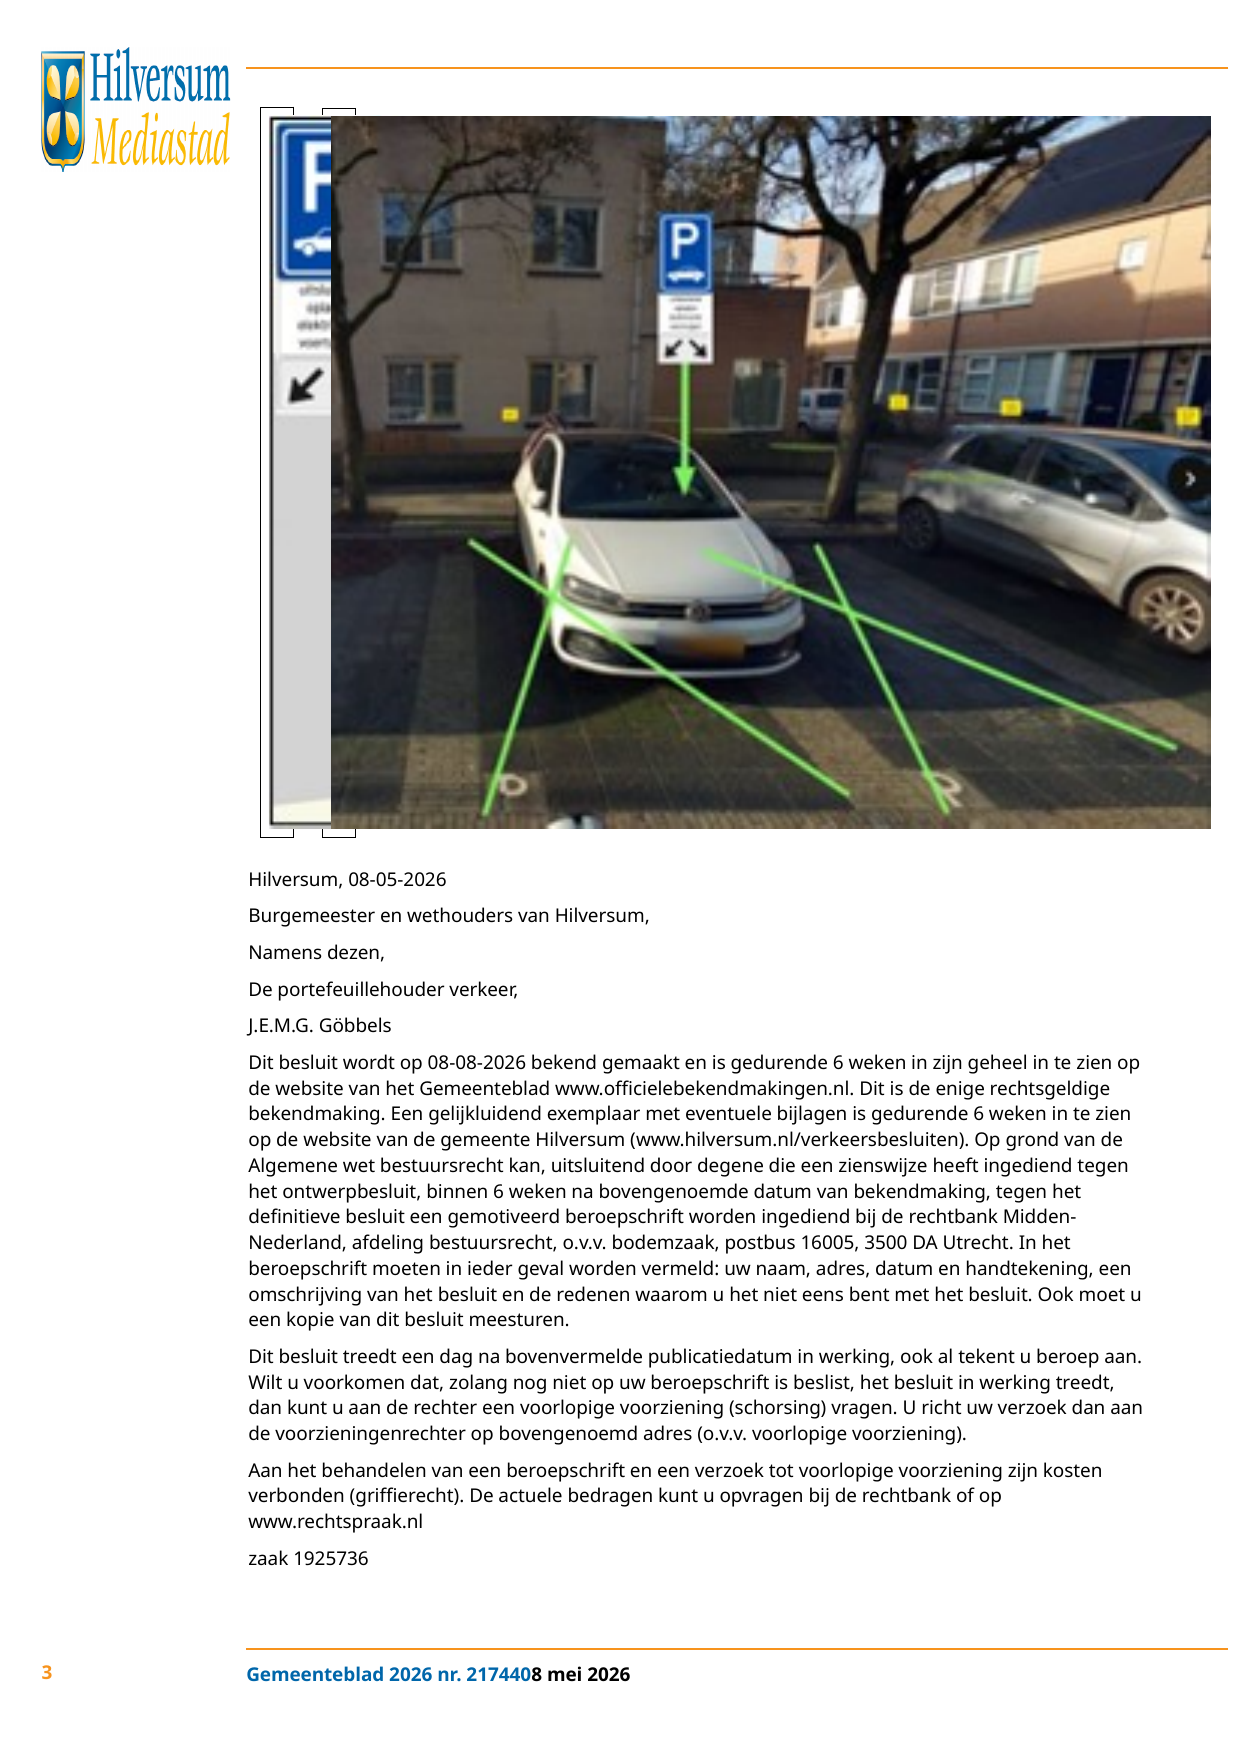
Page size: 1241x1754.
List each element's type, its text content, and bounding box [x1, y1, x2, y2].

text Burgemeester en wethouders van Hilversum, [248, 902, 1152, 928]
text zaak 1925736 [248, 1545, 1152, 1571]
text Dit besluit wordt op 08-08-2026 bekend gemaakt en is gedurende 6 weken in zijn geheel in te zien op de website van het Gemeenteblad www.officielebekendmakingen.nl. Dit is de enige rechtsgeldige bekendmaking. Een gelijkluidend exemplaar met eventuele bijlagen is gedurende 6 weken in te zien op de website van de gemeente Hilversum (www.hilversum.nl/verkeersbesluiten). Op grond van de Algemene wet bestuursrecht kan, uitsluitend door degene die een zienswijze heeft ingediend tegen het ontwerpbesluit, binnen 6 weken na bovengenoemde datum van bekendmaking, tegen het definitieve besluit een gemotiveerd beroepschrift worden ingediend bij de rechtbank Midden-Nederland, afdeling bestuursrecht, o.v.v. bodemzaak, postbus 16005, 3500 DA Utrecht. In het beroepschrift moeten in ieder geval worden vermeld: uw naam, adres, datum en handtekening, een omschrijving van het besluit en de redenen waarom u het niet eens bent met het besluit. Ook moet u een kopie van dit besluit meesturen. [248, 1049, 1152, 1332]
text De portefeuillehouder verkeer, [248, 976, 1152, 1002]
picture [41, 47, 231, 172]
picture [268, 115, 1211, 829]
text Hilversum, 08-05-2026 [248, 866, 1152, 892]
text Aan het behandelen van een beroepschrift en een verzoek tot voorlopige voorziening zijn kosten verbonden (griffierecht). De actuele bedragen kunt u opvragen bij de rechtbank of op www.rechtspraak.nl [248, 1457, 1152, 1534]
text Dit besluit treedt een dag na bovenvermelde publicatiedatum in werking, ook al tekent u beroep aan. Wilt u voorkomen dat, zolang nog niet op uw beroepschrift is beslist, het besluit in werking treedt, dan kunt u aan de rechter een voorlopige voorziening (schorsing) vragen. U richt uw verzoek dan aan de voorzieningenrechter op bovengenoemd adres (o.v.v. voorlopige voorziening). [248, 1343, 1152, 1446]
text J.E.M.G. Göbbels [248, 1012, 1152, 1038]
text Namens dezen, [248, 939, 1152, 965]
